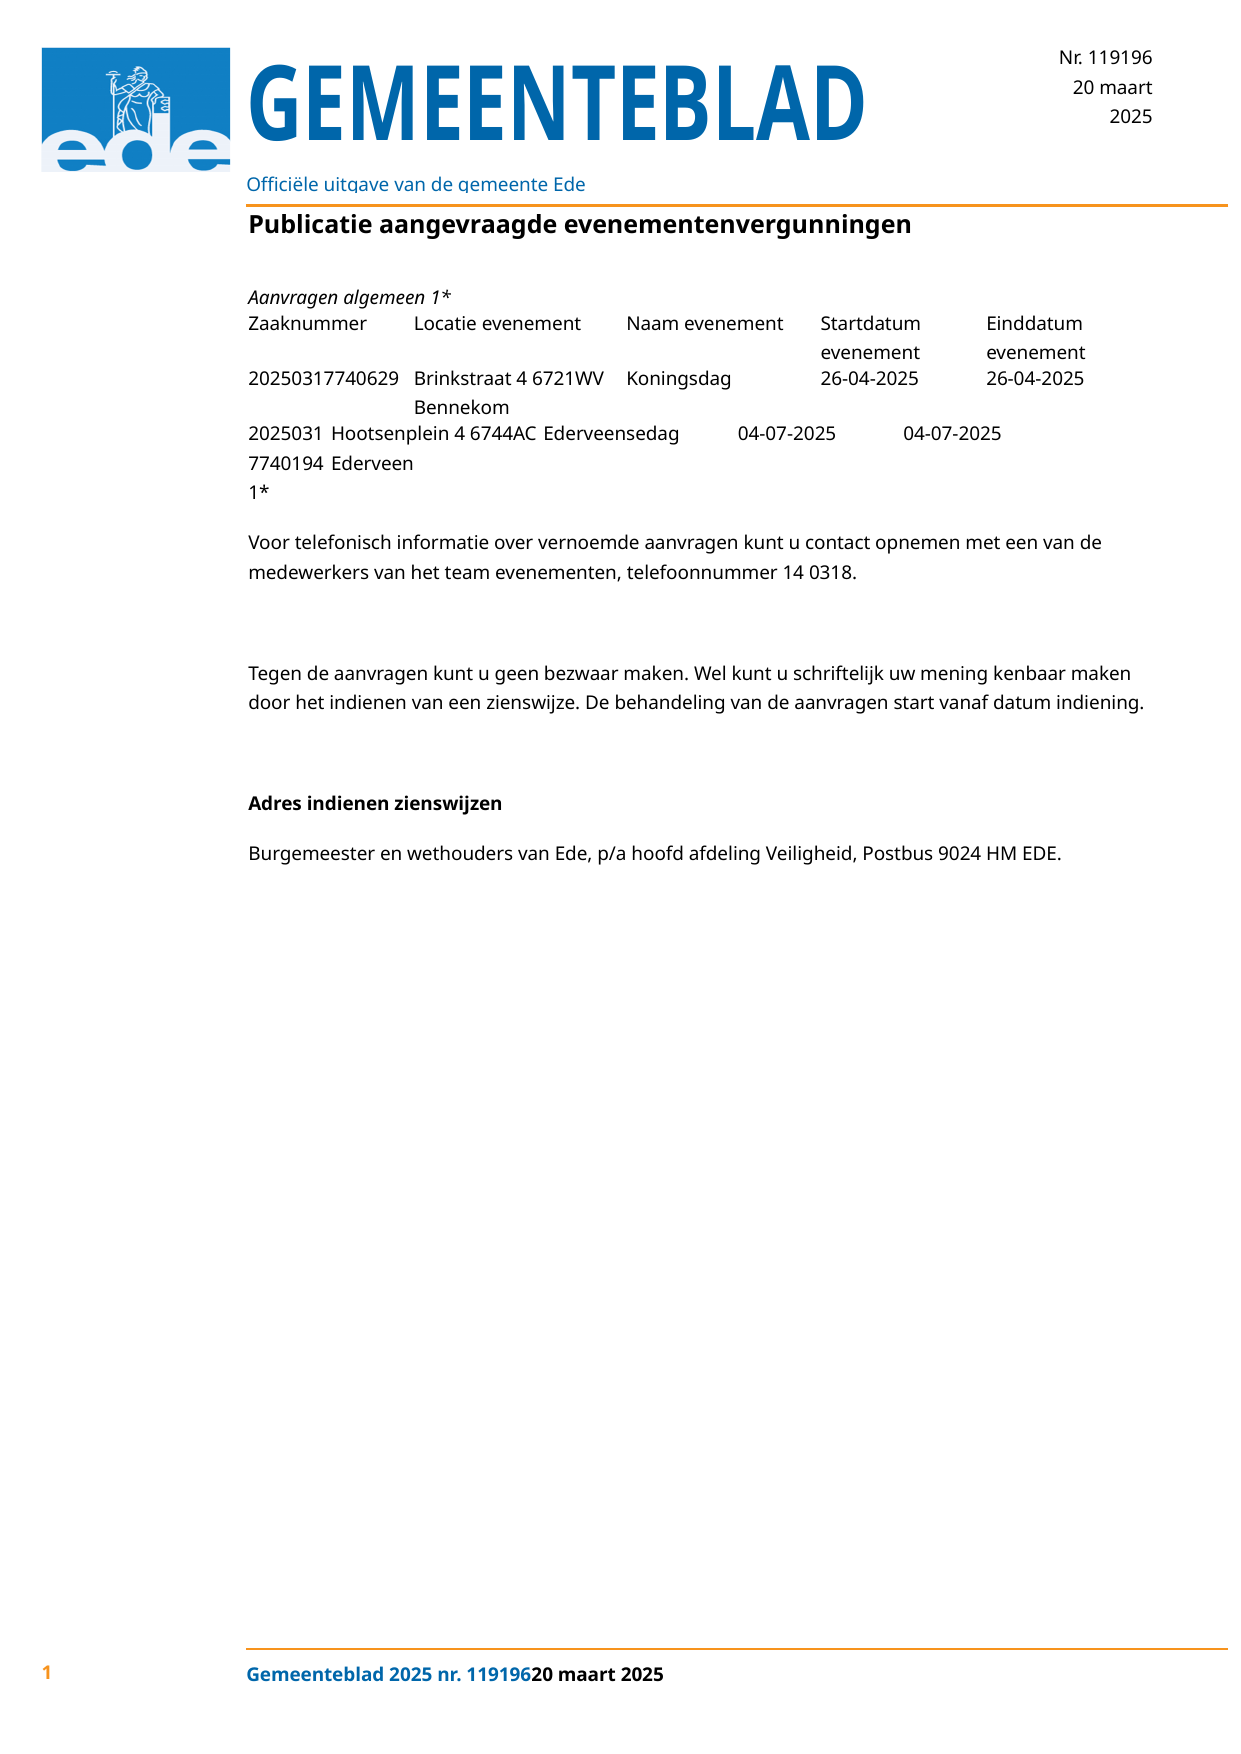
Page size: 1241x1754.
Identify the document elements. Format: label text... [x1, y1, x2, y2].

table_cell 20250317740194 [248, 420, 331, 476]
text Aanvragen algemeen 1* [248, 284, 1152, 309]
table_cell Brinkstraat 4 6721WV Bennekom [414, 365, 626, 420]
table_cell 04-07-2025 [903, 420, 1069, 476]
table_cell Koningsdag [626, 365, 820, 420]
text Tegen de aanvragen kunt u geen bezwaar maken. Wel kunt u schriftelijk uw mening kenbaar maken door het indienen van een zienswijze. De behandeling van de aanvragen start vanaf datum indiening. [248, 660, 1152, 715]
text Publicatie aangevraagde evenementenvergunningen [248, 207, 1152, 241]
table_header Naam evenement [626, 310, 820, 365]
text Voor telefonisch informatie over vernoemde aanvragen kunt u contact opnemen met een van de medewerkers van het team evenementen, telefoonnummer 14 0318. [248, 529, 1152, 584]
table_cell 20250317740629 [248, 365, 413, 420]
table_cell 04-07-2025 [738, 420, 903, 476]
table_cell 26-04-2025 [820, 365, 986, 420]
picture [41, 47, 231, 172]
text 1* [248, 479, 1152, 504]
table_header Zaaknummer [248, 310, 413, 365]
table_cell Hootsenplein 4 6744AC Ederveen [331, 420, 543, 476]
text Adres indienen zienswijzen [248, 790, 1152, 816]
table_cell Ederveensedag [543, 420, 738, 476]
table_cell 26-04-2025 [986, 365, 1152, 420]
table_header Einddatum evenement [986, 310, 1152, 365]
text Burgemeester en wethouders van Ede, p/a hoofd afdeling Veiligheid, Postbus 9024 HM EDE. [248, 841, 1152, 866]
table_header Startdatum evenement [820, 310, 986, 365]
table_header Locatie evenement [414, 310, 626, 365]
